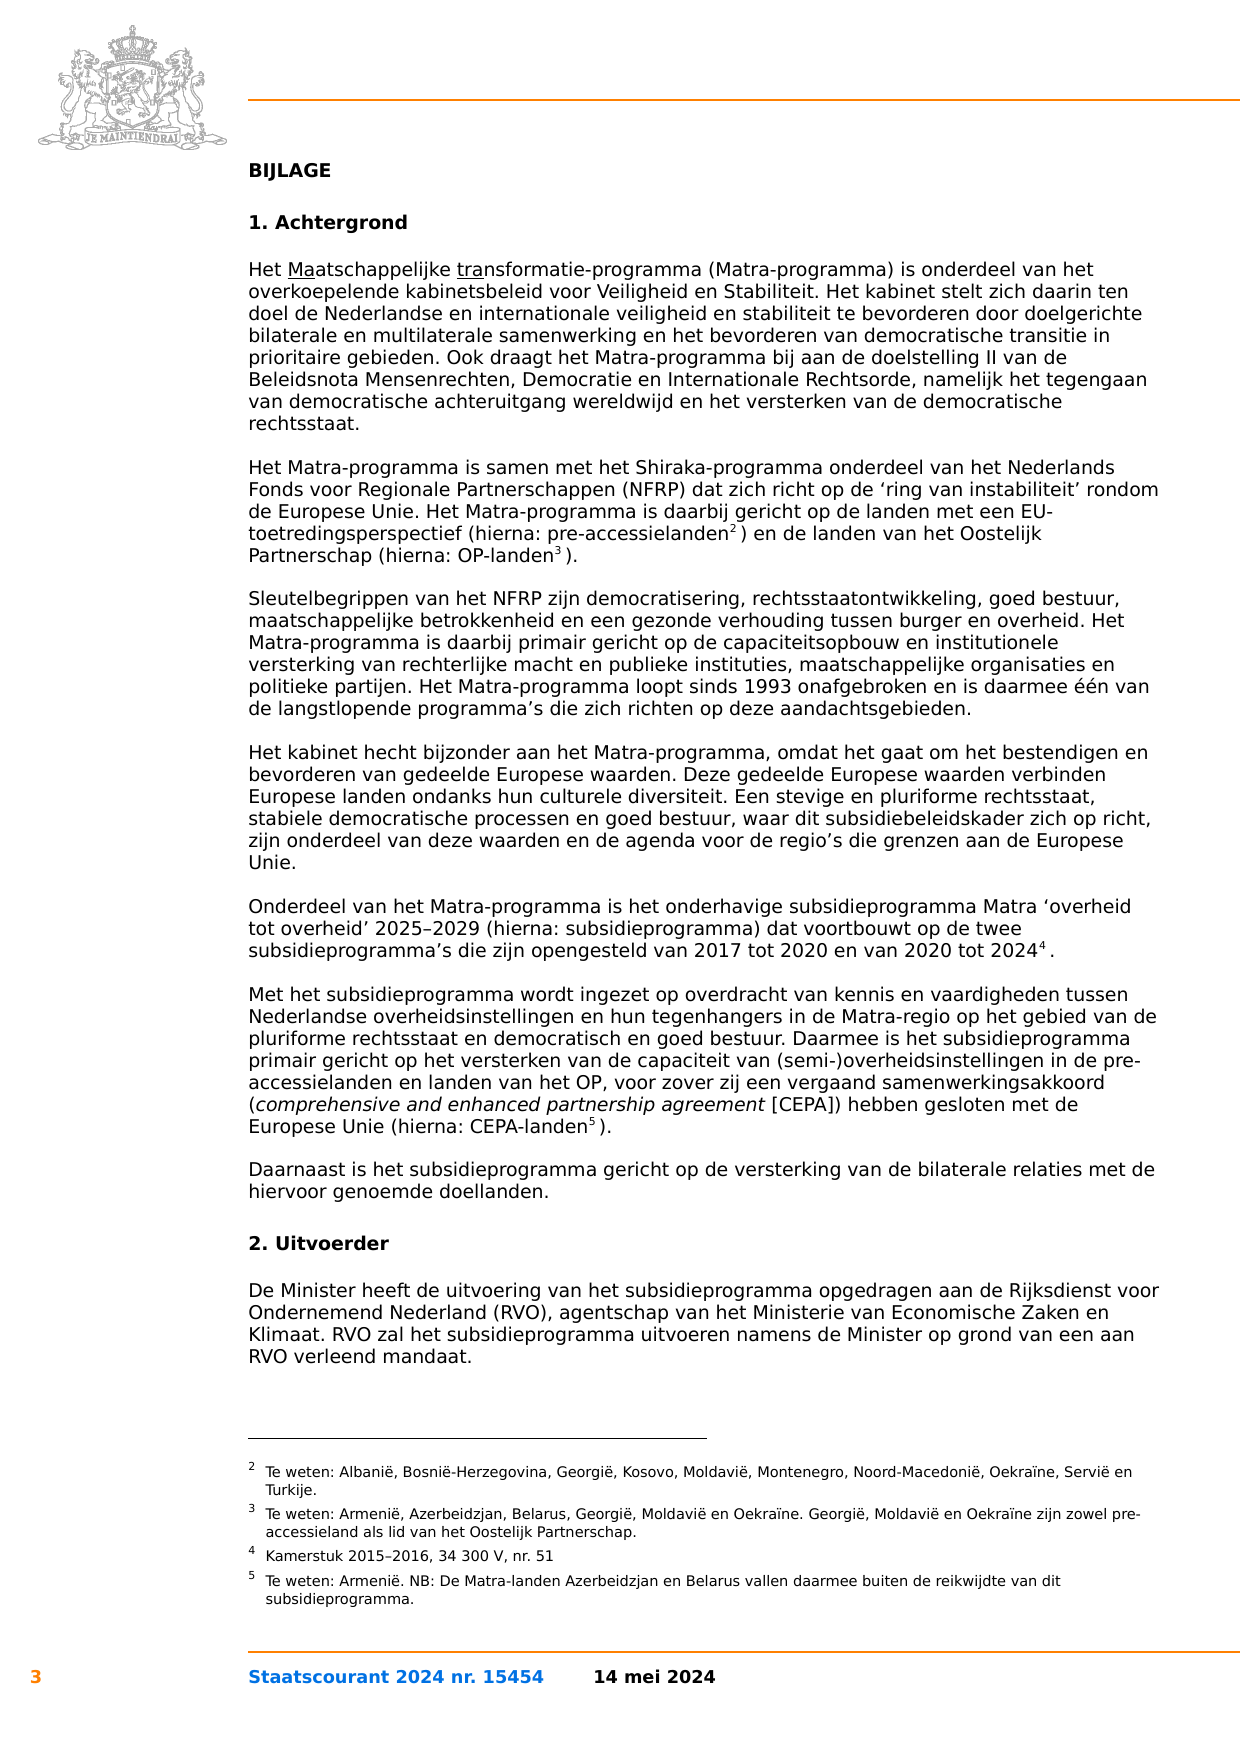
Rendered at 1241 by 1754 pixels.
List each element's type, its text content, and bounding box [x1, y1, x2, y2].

subtitle 2. Uitvoerder [248, 1233, 1163, 1255]
text Te weten: Albanië, Bosnië-Herzegovina, Georgië, Kosovo, Moldavië, Montenegro, Noord-Macedonië, Oekraïne, Servië en Turkije. [248, 1460, 1163, 1499]
text Daarnaast is het subsidieprogramma gericht op de versterking van de bilaterale relaties met de hiervoor genoemde doellanden. [248, 1159, 1163, 1203]
text Het Matra-programma is samen met het Shiraka-programma onderdeel van het Nederlands Fonds voor Regionale Partnerschappen (NFRP) dat zich richt op de ‘ring van instabiliteit’ rondom de Europese Unie. Het Matra-programma is daarbij gericht op de landen met een EU-toetredingsperspectief (hierna: pre-accessielanden) en de landen van het Oostelijk Partnerschap (hierna: OP-landen). [248, 457, 1163, 566]
text Het kabinet hecht bijzonder aan het Matra-programma, omdat het gaat om het bestendigen en bevorderen van gedeelde Europese waarden. Deze gedeelde Europese waarden verbinden Europese landen ondanks hun culturele diversiteit. Een stevige en pluriforme rechtsstaat, stabiele democratische processen en goed bestuur, waar dit subsidiebeleidskader zich op richt, zijn onderdeel van deze waarden en de agenda voor de regio’s die grenzen aan de Europese Unie. [248, 742, 1163, 874]
text Te weten: Armenië. NB: De Matra-landen Azerbeidzjan en Belarus vallen daarmee buiten de reikwijdte van dit subsidieprogramma. [248, 1569, 1163, 1608]
text Met het subsidieprogramma wordt ingezet op overdracht van kennis en vaardigheden tussen Nederlandse overheidsinstellingen en hun tegenhangers in de Matra-regio op het gebied van de pluriforme rechtsstaat en democratisch en goed bestuur. Daarmee is het subsidieprogramma primair gericht op het versterken van de capaciteit van (semi-)overheidsinstellingen in de pre-accessielanden en landen van het OP, voor zover zij een vergaand samenwerkingsakkoord (comprehensive and enhanced partnership agreement [CEPA]) hebben gesloten met de Europese Unie (hierna: CEPA-landen). [248, 984, 1163, 1137]
text Te weten: Armenië, Azerbeidzjan, Belarus, Georgië, Moldavië en Oekraïne. Georgië, Moldavië en Oekraïne zijn zowel pre-accessieland als lid van het Oostelijk Partnerschap. [248, 1502, 1163, 1541]
text Onderdeel van het Matra-programma is het onderhavige subsidieprogramma Matra ‘overheid tot overheid’ 2025–2029 (hierna: subsidieprogramma) dat voortbouwt op de twee subsidieprogramma’s die zijn opengesteld van 2017 tot 2020 en van 2020 tot 2024. [248, 896, 1163, 962]
text Kamerstuk 2015–2016, 34 300 V, nr. 51 [248, 1544, 1163, 1566]
text Sleutelbegrippen van het NFRP zijn democratisering, rechtsstaatontwikkeling, goed bestuur, maatschappelijke betrokkenheid en een gezonde verhouding tussen burger en overheid. Het Matra-programma is daarbij primair gericht op de capaciteitsopbouw en institutionele versterking van rechterlijke macht en publieke instituties, maatschappelijke organisaties en politieke partijen. Het Matra-programma loopt sinds 1993 onafgebroken en is daarmee één van de langstlopende programma’s die zich richten op deze aandachtsgebieden. [248, 588, 1163, 720]
text Het Maatschappelijke transformatie-programma (Matra-programma) is onderdeel van het overkoepelende kabinetsbeleid voor Veiligheid en Stabiliteit. Het kabinet stelt zich daarin ten doel de Nederlandse en internationale veiligheid en stabiliteit te bevorderen door doelgerichte bilaterale en multilaterale samenwerking en het bevorderen van democratische transitie in prioritaire gebieden. Ook draagt het Matra-programma bij aan de doelstelling II van de Beleidsnota Mensenrechten, Democratie en Internationale Rechtsorde, namelijk het tegengaan van democratische achteruitgang wereldwijd en het versterken van de democratische rechtsstaat. [248, 259, 1163, 435]
text De Minister heeft de uitvoering van het subsidieprogramma opgedragen aan de Rijksdienst voor Ondernemend Nederland (RVO), agentschap van het Ministerie van Economische Zaken en Klimaat. RVO zal het subsidieprogramma uitvoeren namens de Minister op grond van een aan RVO verleend mandaat. [248, 1280, 1163, 1368]
picture [38, 25, 227, 150]
subtitle BIJLAGE [248, 160, 1163, 182]
subtitle 1. Achtergrond [248, 212, 1163, 234]
